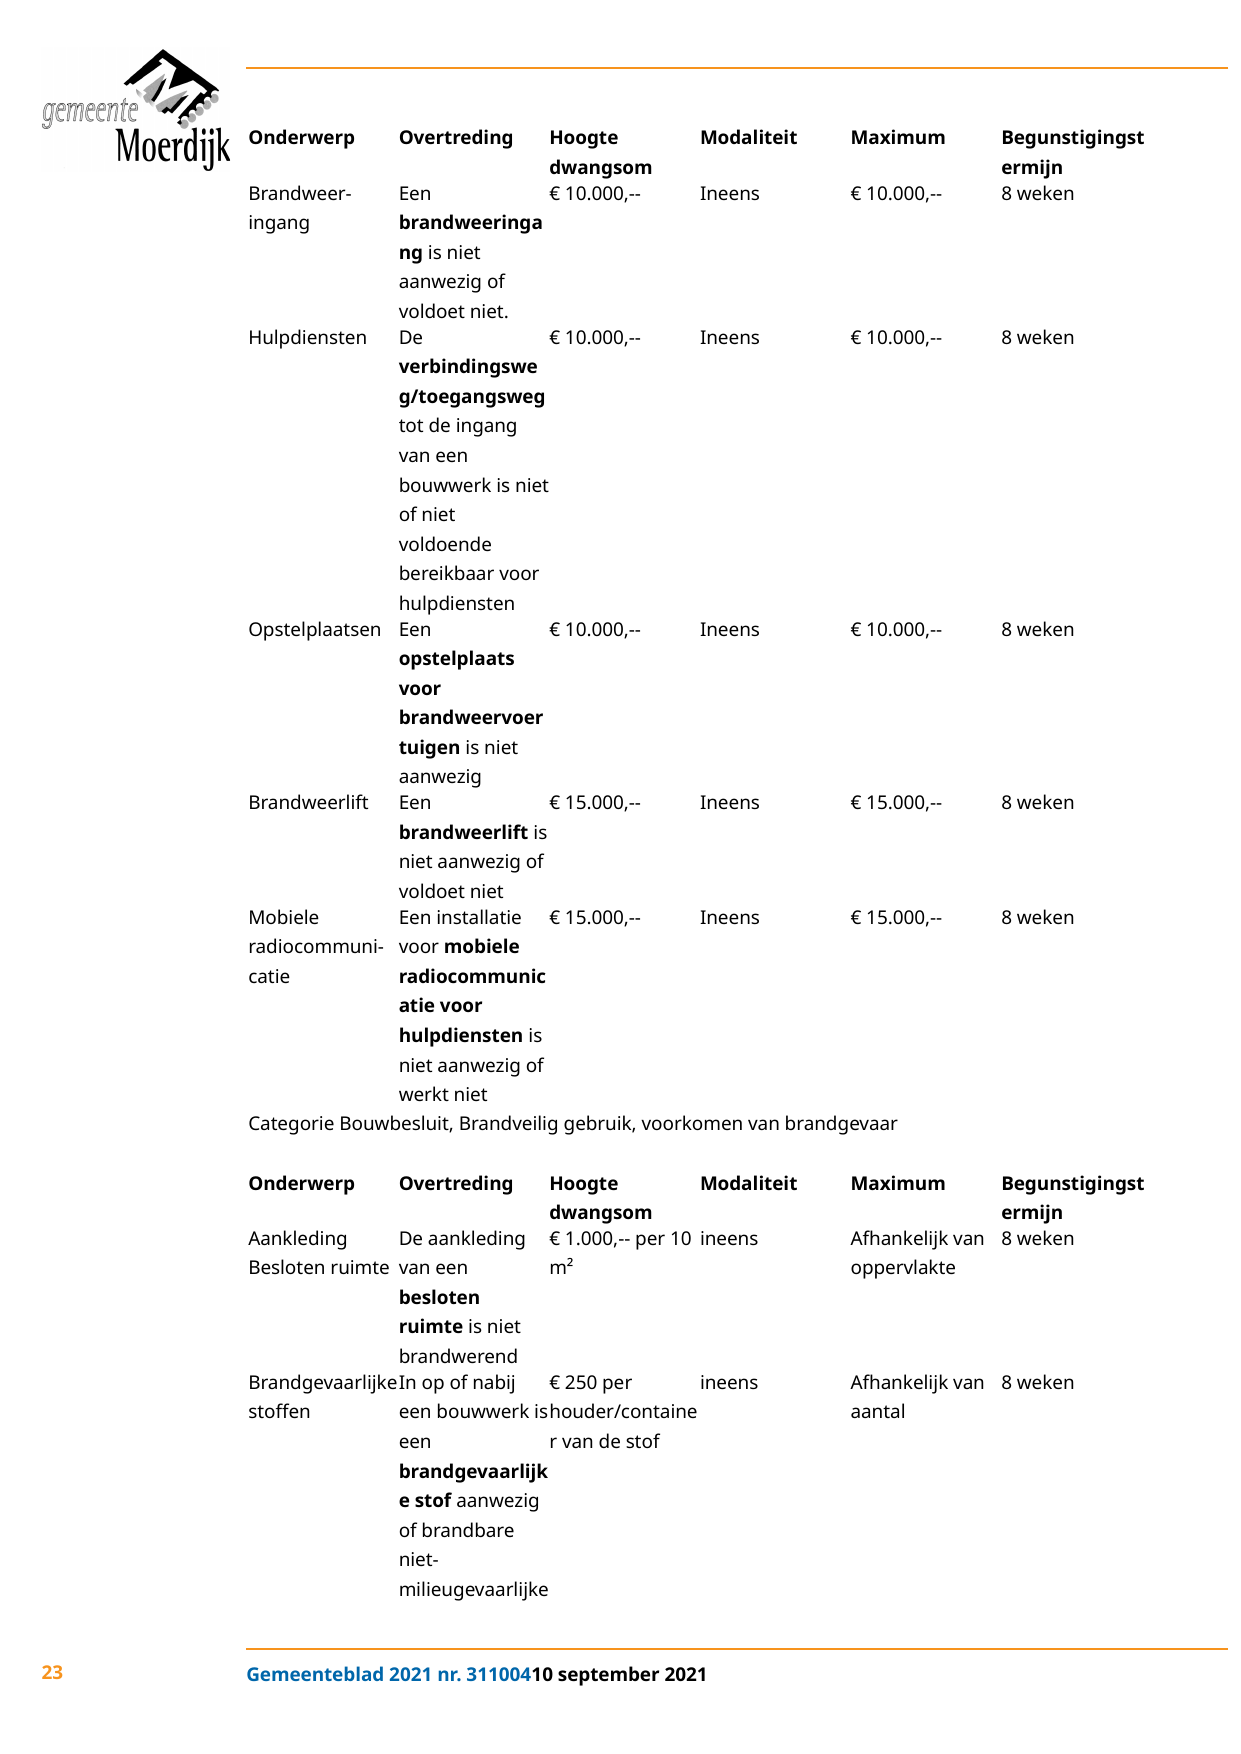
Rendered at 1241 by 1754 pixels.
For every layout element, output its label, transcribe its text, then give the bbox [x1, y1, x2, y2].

table_cell € 10.000,-- [850, 616, 1001, 789]
table_cell Ineens [700, 904, 850, 1107]
picture [41, 47, 231, 172]
table_header Overtreding [399, 1170, 549, 1225]
table_cell ineens [700, 1369, 850, 1602]
table_cell 8 weken [1001, 180, 1152, 324]
table_cell In op of nabij een bouwwerk is een brandgevaarlijke stof aanwezig of brandbare niet-milieugevaarlijke [399, 1369, 549, 1602]
table_cell Brandgevaarlijke stoffen [248, 1369, 398, 1602]
table_cell De verbindingsweg/toegangsweg tot de ingang van een bouwwerk is niet of niet voldoende bereikbaar voor hulpdiensten [399, 324, 549, 616]
table_header Modaliteit [700, 125, 850, 180]
table_cell € 10.000,-- [549, 324, 700, 616]
table_cell € 10.000,-- [850, 180, 1001, 324]
table_cell € 1.000,-- per 10 m² [549, 1225, 700, 1369]
table_cell € 250 per houder/container van de stof [549, 1369, 700, 1602]
table_header Begunstigingstermijn [1001, 125, 1152, 180]
table_cell Hulpdiensten [248, 324, 398, 616]
table_cell Ineens [700, 790, 850, 904]
table_cell ineens [700, 1225, 850, 1369]
table_cell Een brandweeringang is niet aanwezig of voldoet niet. [399, 180, 549, 324]
table_cell 8 weken [1001, 616, 1152, 789]
table_header Overtreding [399, 125, 549, 180]
table_cell Opstelplaatsen [248, 616, 398, 789]
table_cell De aankleding van een besloten ruimte is niet brandwerend [399, 1225, 549, 1369]
table_cell Een opstelplaats voor brandweervoertuigen is niet aanwezig [399, 616, 549, 789]
text Categorie Bouwbesluit, Brandveilig gebruik, voorkomen van brandgevaar [248, 1110, 1152, 1136]
table_cell Een installatie voor mobiele radiocommunicatie voor hulpdiensten is niet aanwezig of werkt niet [399, 904, 549, 1107]
table_cell Mobiele radiocommuni-catie [248, 904, 398, 1107]
table_header Begunstigingstermijn [1001, 1170, 1152, 1225]
table_cell € 10.000,-- [549, 616, 700, 789]
table_cell Afhankelijk van aantal [850, 1369, 1001, 1602]
table_cell Afhankelijk van oppervlakte [850, 1225, 1001, 1369]
table_header Hoogte dwangsom [549, 1170, 700, 1225]
table_cell € 15.000,-- [850, 790, 1001, 904]
table_cell 8 weken [1001, 1369, 1152, 1602]
table_header Onderwerp [248, 125, 398, 180]
table_cell Aankleding Besloten ruimte [248, 1225, 398, 1369]
table_cell € 15.000,-- [549, 904, 700, 1107]
table_cell Ineens [700, 324, 850, 616]
table_cell Brandweerlift [248, 790, 398, 904]
table_cell Ineens [700, 180, 850, 324]
table_cell € 15.000,-- [850, 904, 1001, 1107]
table_header Modaliteit [700, 1170, 850, 1225]
table_cell 8 weken [1001, 904, 1152, 1107]
table_cell € 15.000,-- [549, 790, 700, 904]
table_cell 8 weken [1001, 324, 1152, 616]
table_cell Een brandweerlift is niet aanwezig of voldoet niet [399, 790, 549, 904]
table_cell 8 weken [1001, 1225, 1152, 1369]
table_cell € 10.000,-- [850, 324, 1001, 616]
table_cell Brandweer-ingang [248, 180, 398, 324]
table_cell Ineens [700, 616, 850, 789]
table_header Maximum [850, 1170, 1001, 1225]
table_header Hoogte dwangsom [549, 125, 700, 180]
table_cell € 10.000,-- [549, 180, 700, 324]
table_cell 8 weken [1001, 790, 1152, 904]
table_header Maximum [850, 125, 1001, 180]
table_header Onderwerp [248, 1170, 398, 1225]
